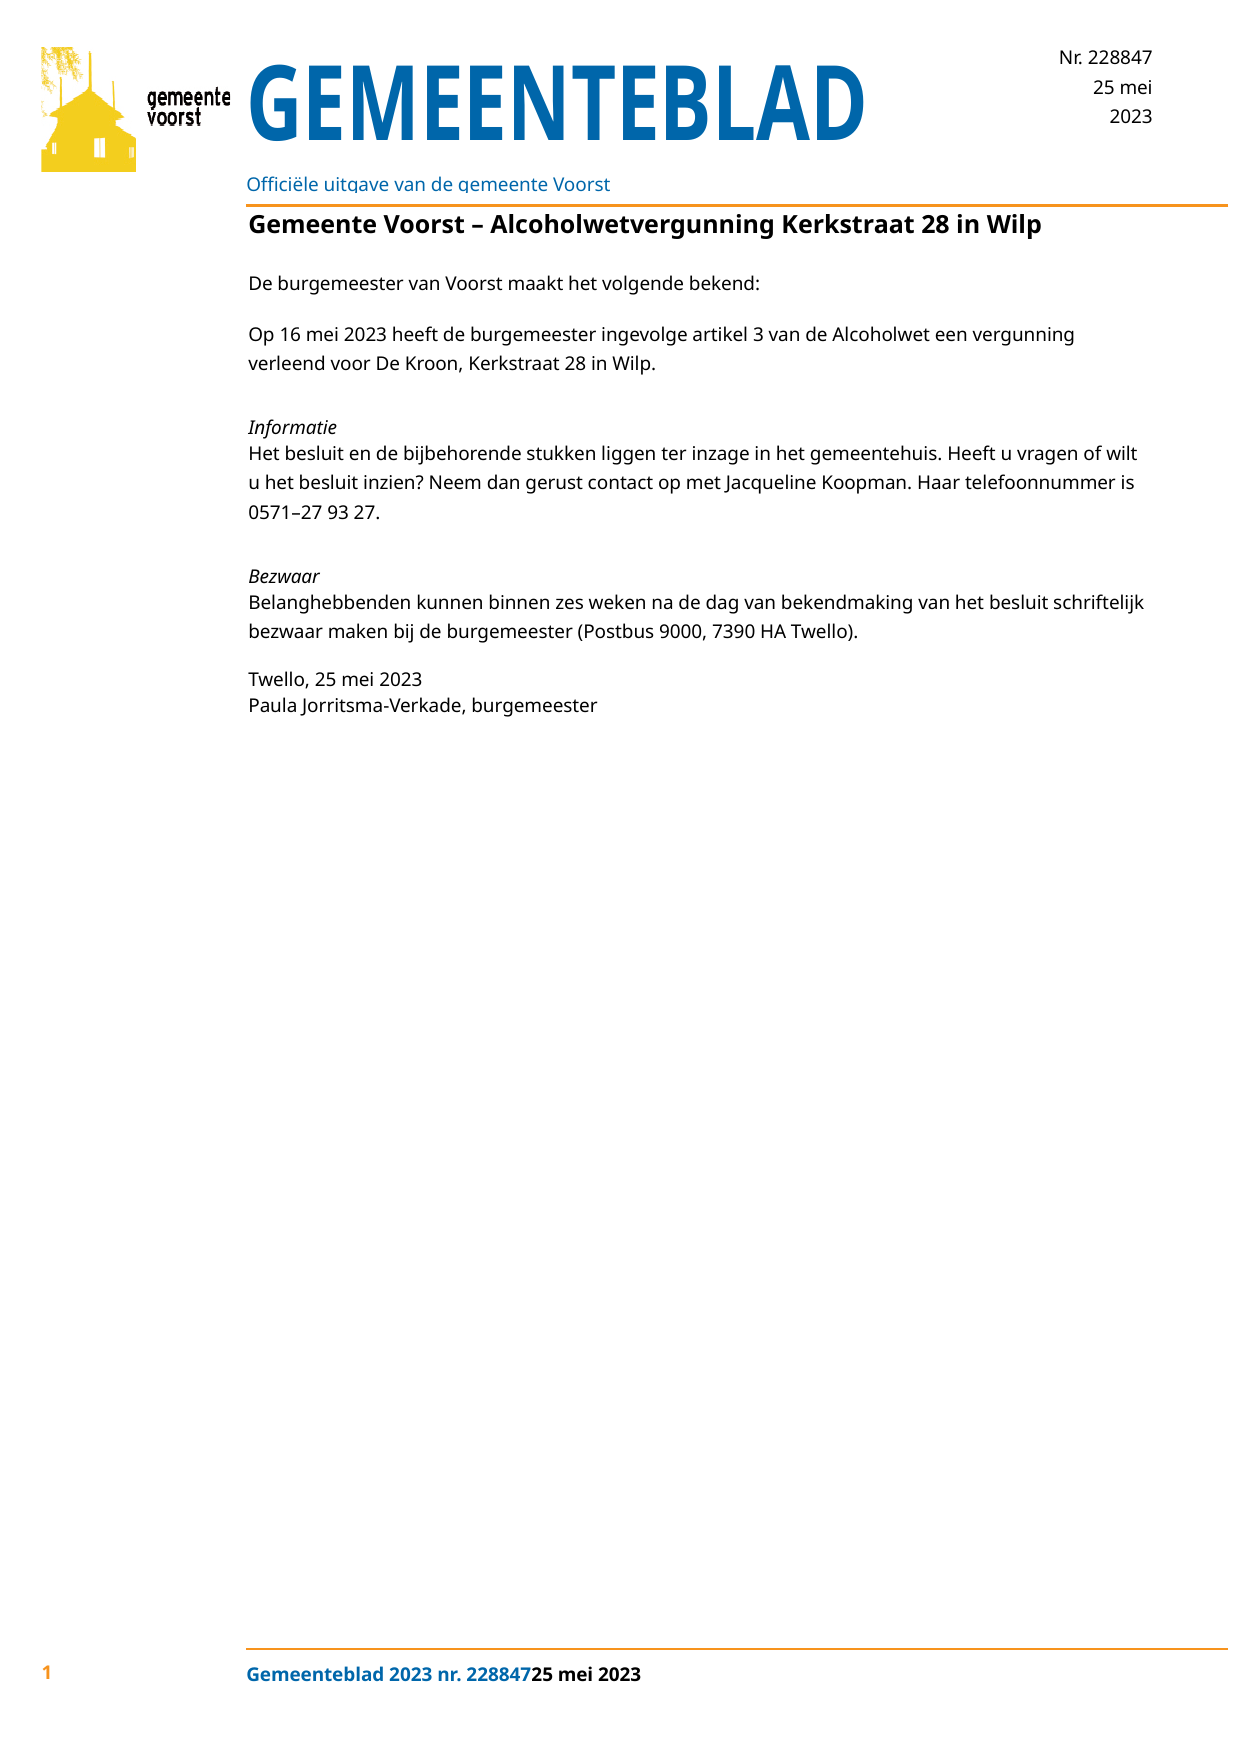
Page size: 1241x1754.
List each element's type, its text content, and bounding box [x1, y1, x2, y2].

text Informatie [248, 414, 1152, 440]
picture [41, 47, 231, 172]
text Twello, 25 mei 2023 [248, 666, 1152, 692]
text Bezwaar [248, 563, 1152, 589]
text De burgemeester van Voorst maakt het volgende bekend: [248, 270, 1152, 296]
text Paula Jorritsma-Verkade, burgemeester [248, 692, 1152, 718]
text Op 16 mei 2023 heeft de burgemeester ingevolge artikel 3 van de Alcoholwet een vergunning verleend voor De Kroon, Kerkstraat 28 in Wilp. [248, 321, 1152, 376]
text Het besluit en de bijbehorende stukken liggen ter inzage in het gemeentehuis. Heeft u vragen of wilt u het besluit inzien? Neem dan gerust contact op met Jacqueline Koopman. Haar telefoonnummer is 0571–27 93 27. [248, 440, 1152, 525]
text Gemeente Voorst – Alcoholwetvergunning Kerkstraat 28 in Wilp [248, 207, 1152, 241]
text Belanghebbenden kunnen binnen zes weken na de dag van bekendmaking van het besluit schriftelijk bezwaar maken bij de burgemeester (Postbus 9000, 7390 HA Twello). [248, 589, 1152, 644]
